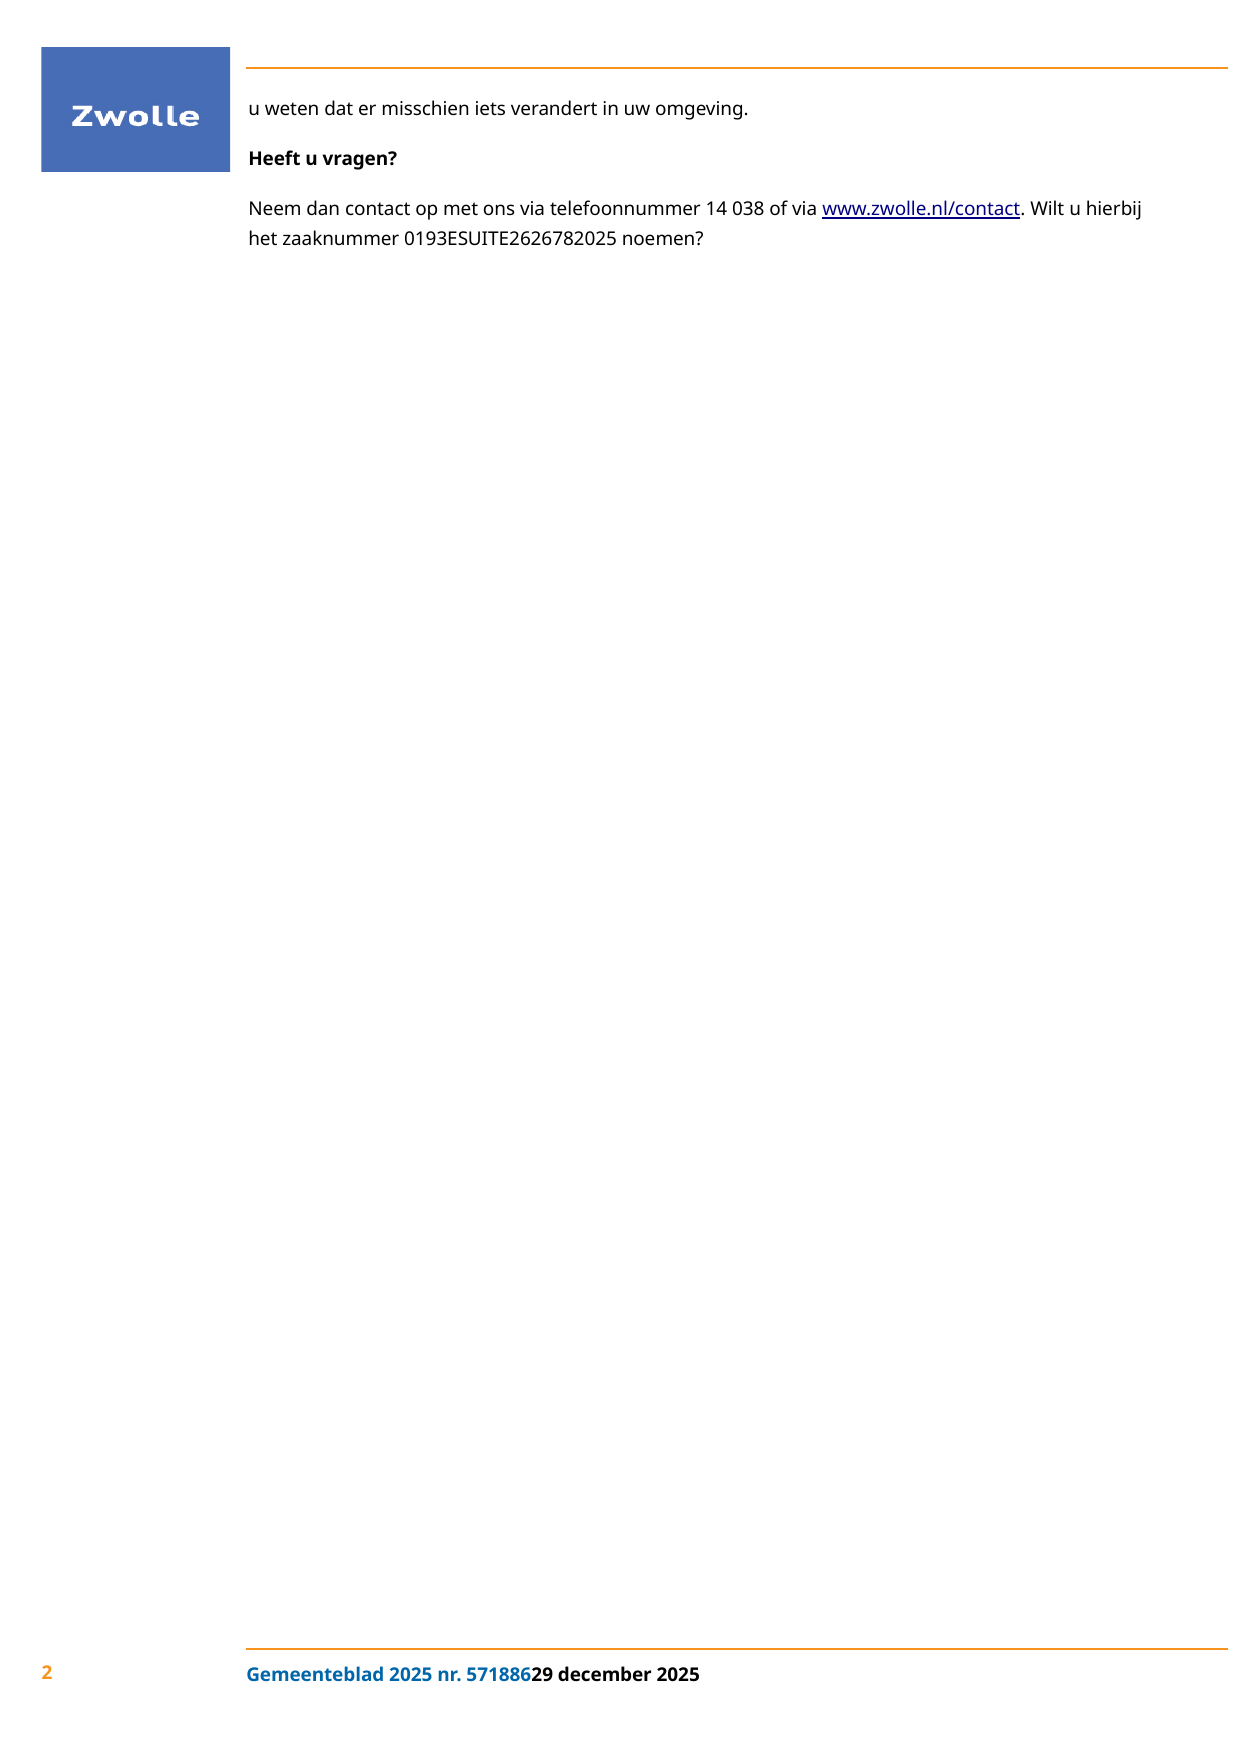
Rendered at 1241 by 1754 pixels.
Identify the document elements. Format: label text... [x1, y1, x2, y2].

text Neem dan contact op met ons via telefoonnummer 14 038 of via www.zwolle.nl/contact. Wilt u hierbij het zaaknummer 0193ESUITE2626782025 noemen? [248, 196, 1152, 251]
picture [41, 47, 231, 172]
text Heeft u vragen? [248, 145, 1152, 171]
text u weten dat er misschien iets verandert in uw omgeving. [248, 95, 1152, 121]
